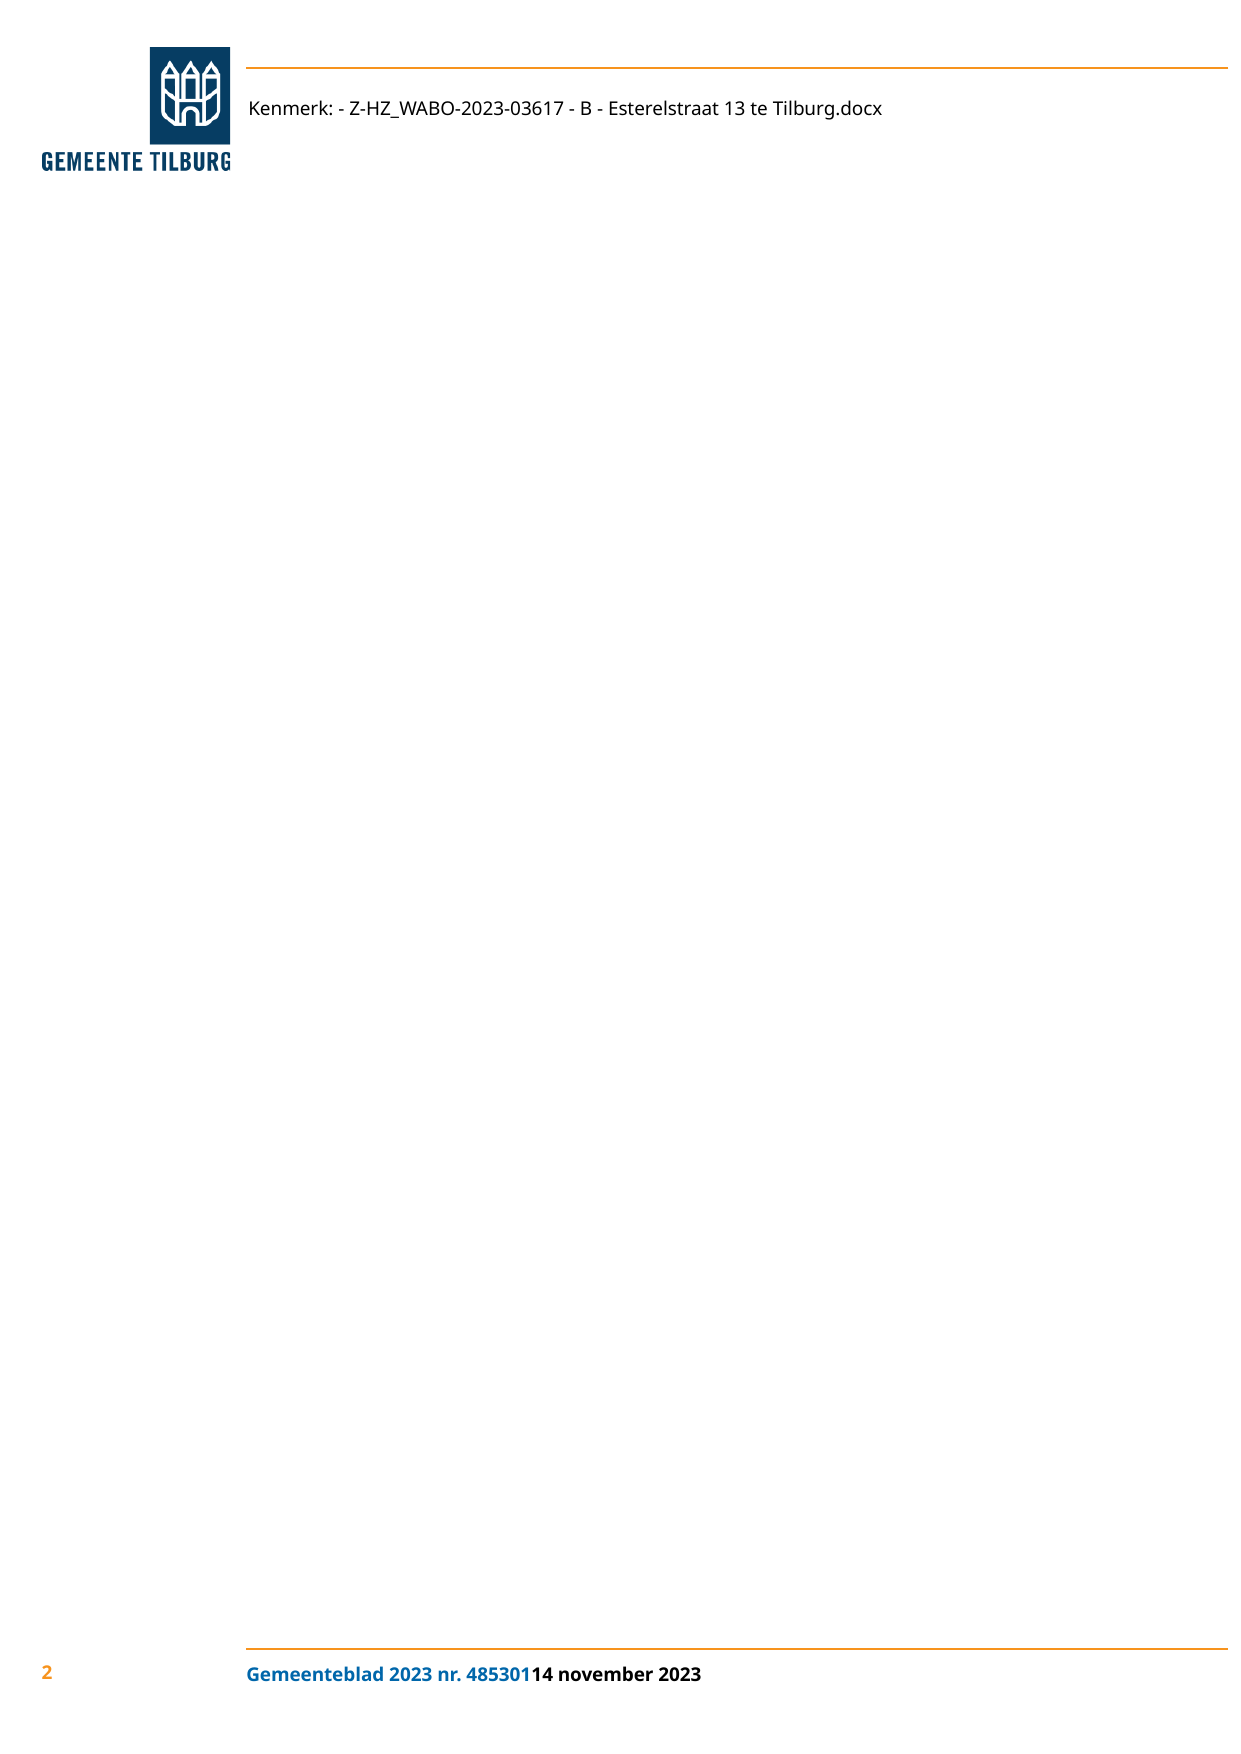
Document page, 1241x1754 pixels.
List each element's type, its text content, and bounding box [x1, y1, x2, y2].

picture [41, 47, 231, 172]
text Kenmerk: - Z-HZ_WABO-2023-03617 - B - Esterelstraat 13 te Tilburg.docx [248, 95, 1152, 121]
